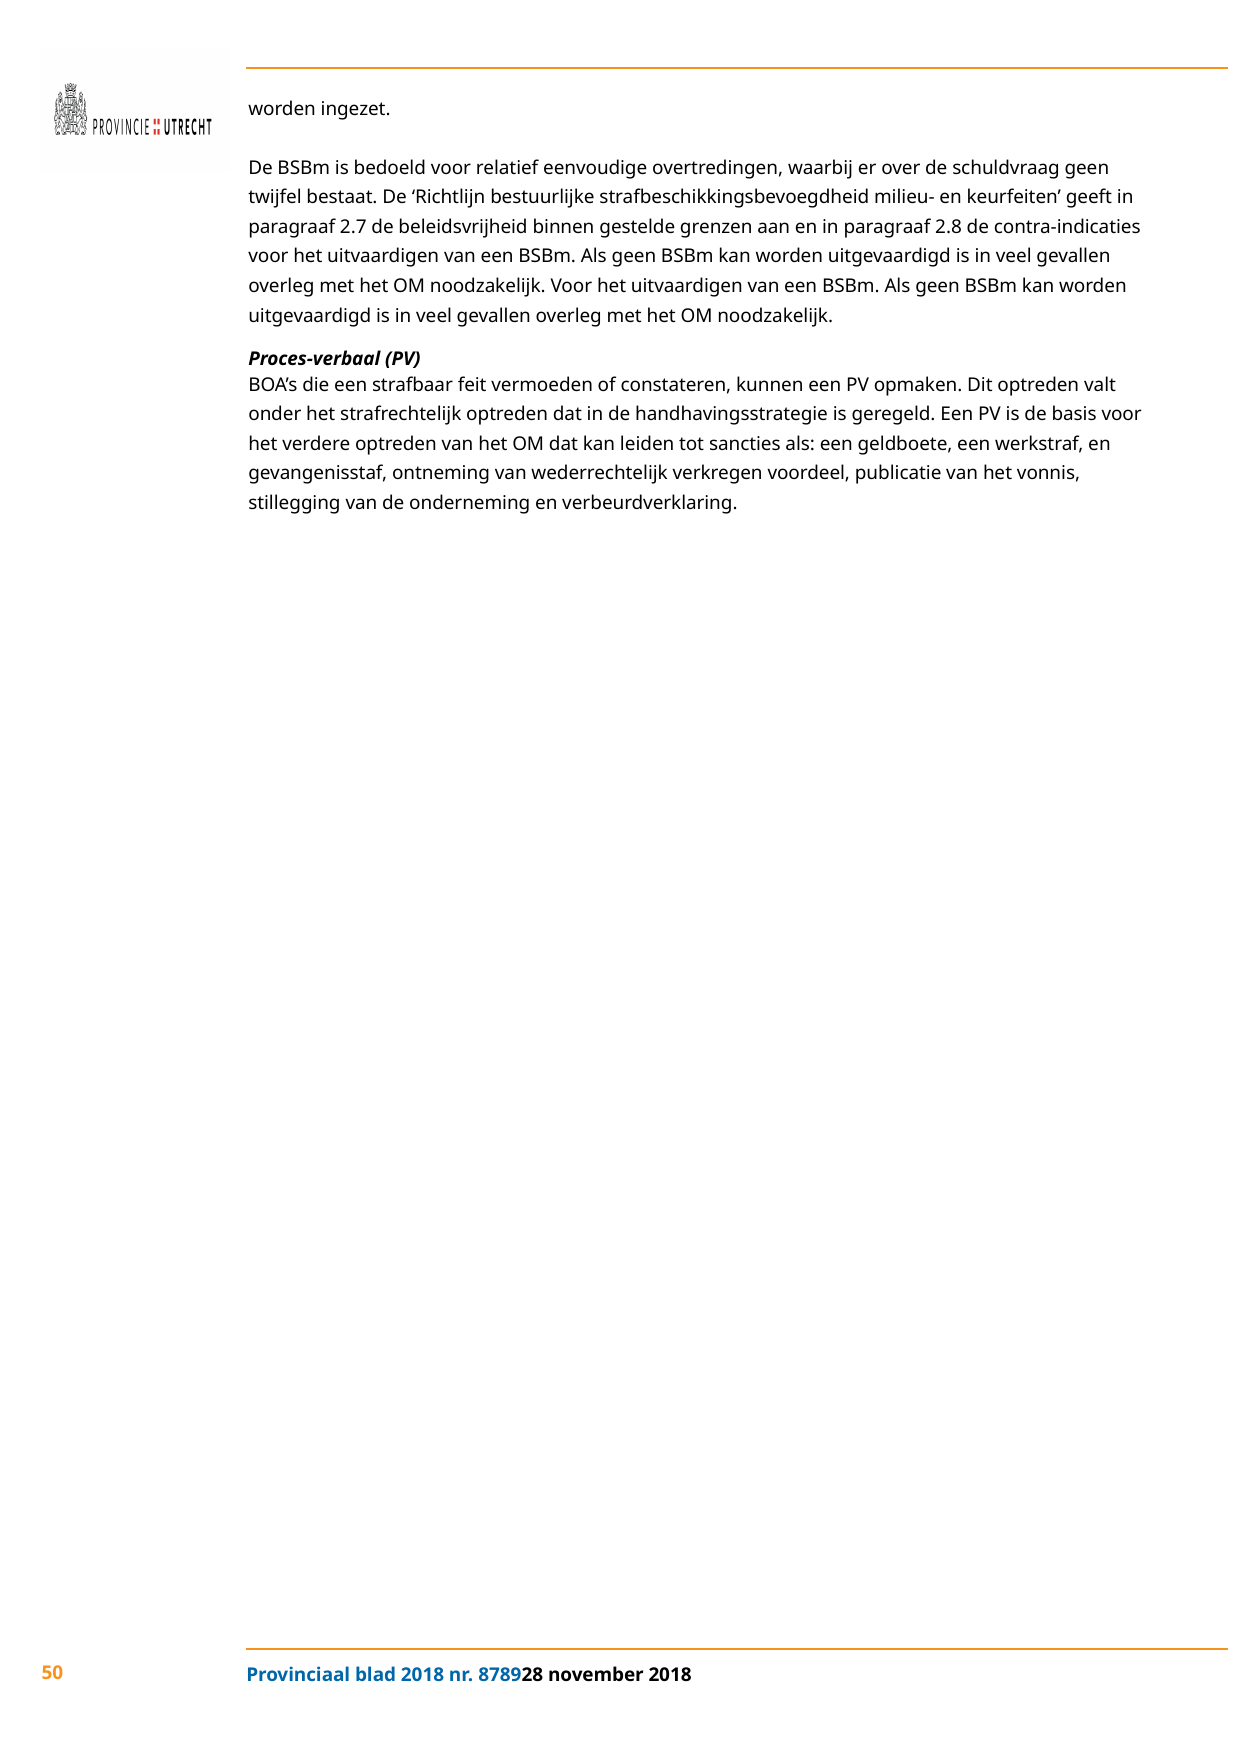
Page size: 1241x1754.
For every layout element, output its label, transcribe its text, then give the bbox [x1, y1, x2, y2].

text BOA’s die een strafbaar feit vermoeden of constateren, kunnen een PV opmaken. Dit optreden valt onder het strafrechtelijk optreden dat in de handhavingsstrategie is geregeld. Een PV is de basis voor het verdere optreden van het OM dat kan leiden tot sancties als: een geldboete, een werkstraf, en gevangenisstaf, ontneming van wederrechtelijk verkregen voordeel, publicatie van het vonnis, stillegging van de onderneming en verbeurdverklaring. [248, 371, 1152, 515]
text Proces-verbaal (PV) [248, 345, 1152, 371]
picture [41, 47, 231, 172]
text worden ingezet. [248, 95, 1152, 121]
text De BSBm is bedoeld voor relatief eenvoudige overtredingen, waarbij er over de schuldvraag geen twijfel bestaat. De ‘Richtlijn bestuurlijke strafbeschikkingsbevoegdheid milieu- en keurfeiten’ geeft in paragraaf 2.7 de beleidsvrijheid binnen gestelde grenzen aan en in paragraaf 2.8 de contra-indicaties voor het uitvaardigen van een BSBm. Als geen BSBm kan worden uitgevaardigd is in veel gevallen overleg met het OM noodzakelijk. Voor het uitvaardigen van een BSBm. Als geen BSBm kan worden uitgevaardigd is in veel gevallen overleg met het OM noodzakelijk. [248, 154, 1152, 328]
